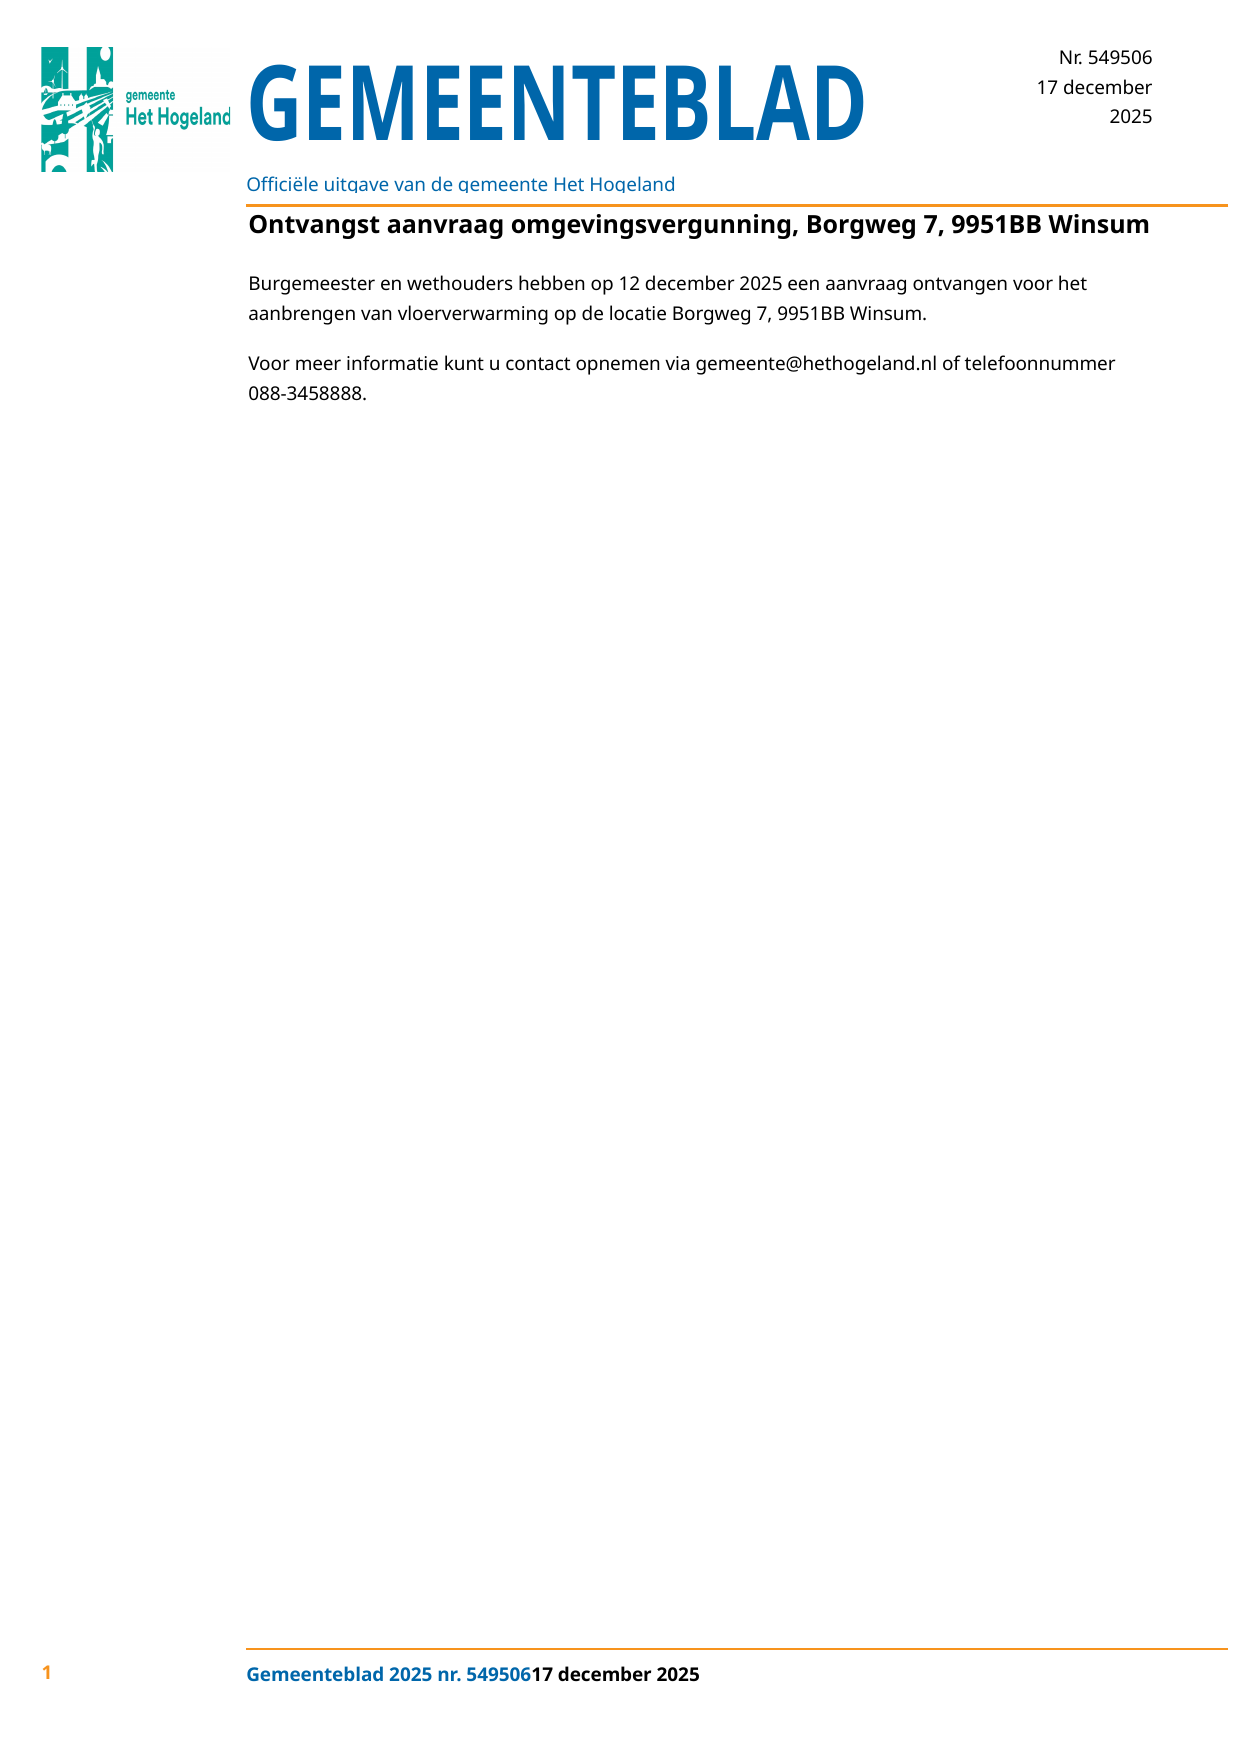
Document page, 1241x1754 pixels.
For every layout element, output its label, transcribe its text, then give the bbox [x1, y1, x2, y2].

text Voor meer informatie kunt u contact opnemen via gemeente@hethogeland.nl of telefoonnummer 088-3458888. [248, 350, 1152, 406]
text Burgemeester en wethouders hebben op 12 december 2025 een aanvraag ontvangen voor het aanbrengen van vloerverwarming op de locatie Borgweg 7, 9951BB Winsum. [248, 270, 1152, 326]
text Ontvangst aanvraag omgevingsvergunning, Borgweg 7, 9951BB Winsum [248, 207, 1152, 241]
picture [41, 47, 231, 172]
